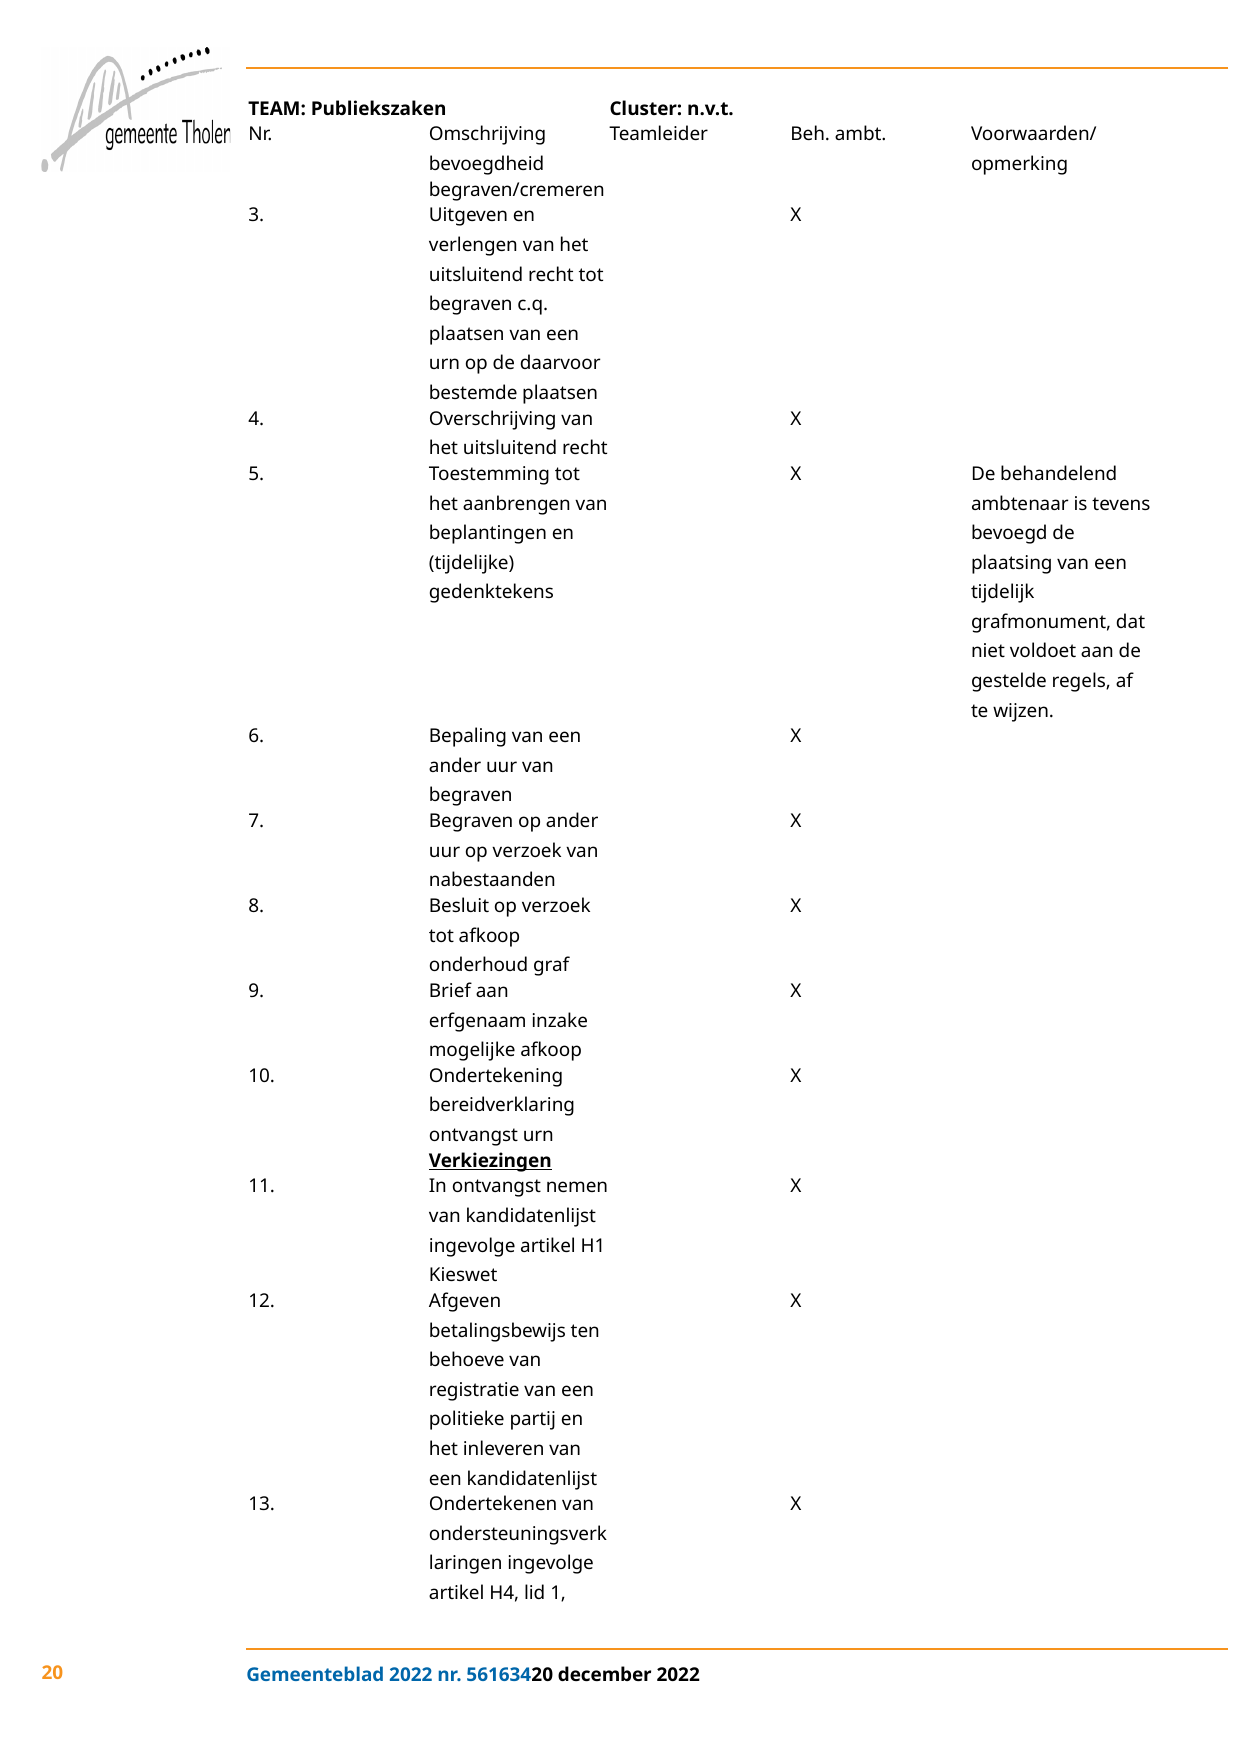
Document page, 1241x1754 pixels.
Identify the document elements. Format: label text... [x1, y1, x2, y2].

table_cell Nr. [248, 121, 429, 176]
table_cell [609, 977, 790, 1062]
table_cell 5. [248, 460, 429, 722]
table_cell 12. [248, 1287, 429, 1490]
table_cell Voorwaarden/opmerking [971, 121, 1152, 176]
table_cell [971, 202, 1152, 405]
table_cell [971, 405, 1152, 460]
table_cell [609, 1490, 790, 1605]
table_cell Brief aan erfgenaam inzake mogelijke afkoop [429, 977, 609, 1062]
table_cell X [790, 405, 971, 460]
table_cell 4. [248, 405, 429, 460]
table_cell [971, 1173, 1152, 1287]
table_cell X [790, 1173, 971, 1287]
table_header TEAM: Publiekszaken [248, 95, 609, 121]
table_cell Beh. ambt. [790, 121, 971, 176]
table_cell 11. [248, 1173, 429, 1287]
table_cell [971, 892, 1152, 977]
table_cell begraven/cremeren [429, 176, 609, 202]
table_cell 13. [248, 1490, 429, 1605]
table_cell Teamleider [609, 121, 790, 176]
table_cell Overschrijving van het uitsluitend recht [429, 405, 609, 460]
table_cell X [790, 1287, 971, 1490]
table_cell Begraven op ander uur op verzoek van nabestaanden [429, 808, 609, 892]
table_cell [609, 176, 790, 202]
table_cell Afgeven betalingsbewijs ten behoeve van registratie van een politieke partij en het inleveren van een kandidatenlijst [429, 1287, 609, 1490]
table_cell Uitgeven en verlengen van het uitsluitend recht tot begraven c.q. plaatsen van een urn op de daarvoor bestemde plaatsen [429, 202, 609, 405]
table_cell [609, 460, 790, 722]
table_cell X [790, 460, 971, 722]
table_cell [971, 723, 1152, 807]
table_cell 7. [248, 808, 429, 892]
table_cell X [790, 808, 971, 892]
table_cell [971, 1147, 1152, 1173]
table_cell [609, 202, 790, 405]
table_cell Besluit op verzoek tot afkoop onderhoud graf [429, 892, 609, 977]
table_cell [609, 1062, 790, 1147]
table_cell Ondertekening bereidverklaring ontvangst urn [429, 1062, 609, 1147]
table_cell X [790, 977, 971, 1062]
table_cell X [790, 1490, 971, 1605]
table_cell [609, 892, 790, 977]
table_cell [971, 1490, 1152, 1605]
table_cell [609, 1147, 790, 1173]
table_cell [609, 808, 790, 892]
table_cell [609, 1287, 790, 1490]
table_cell [971, 1287, 1152, 1490]
table_cell 3. [248, 202, 429, 405]
table_cell Verkiezingen [429, 1147, 609, 1173]
table_header Cluster: n.v.t. [609, 95, 1152, 121]
table_cell [609, 1173, 790, 1287]
table_cell [971, 176, 1152, 202]
table_cell Bepaling van een ander uur van begraven [429, 723, 609, 807]
table_cell [971, 1062, 1152, 1147]
table_cell [248, 1147, 429, 1173]
table_cell [609, 405, 790, 460]
table_cell Ondertekenen van ondersteuningsverklaringen ingevolge artikel H4, lid 1, [429, 1490, 609, 1605]
table_cell X [790, 1062, 971, 1147]
table_cell X [790, 202, 971, 405]
table_cell [790, 176, 971, 202]
table_cell 8. [248, 892, 429, 977]
table_cell De behandelend ambtenaar is tevens bevoegd de plaatsing van een tijdelijk grafmonument, dat niet voldoet aan de gestelde regels, af te wijzen. [971, 460, 1152, 722]
table_cell [790, 1147, 971, 1173]
table_cell [971, 977, 1152, 1062]
table_cell X [790, 723, 971, 807]
table_cell Omschrijving bevoegdheid [429, 121, 609, 176]
table_cell [609, 723, 790, 807]
table_cell Toestemming tot het aanbrengen van beplantingen en (tijdelijke) gedenktekens [429, 460, 609, 722]
table_cell 10. [248, 1062, 429, 1147]
table_cell [248, 176, 429, 202]
picture [41, 47, 231, 172]
table_cell 9. [248, 977, 429, 1062]
table_cell In ontvangst nemen van kandidatenlijst ingevolge artikel H1 Kieswet [429, 1173, 609, 1287]
table_cell 6. [248, 723, 429, 807]
table_cell [971, 808, 1152, 892]
table_cell X [790, 892, 971, 977]
